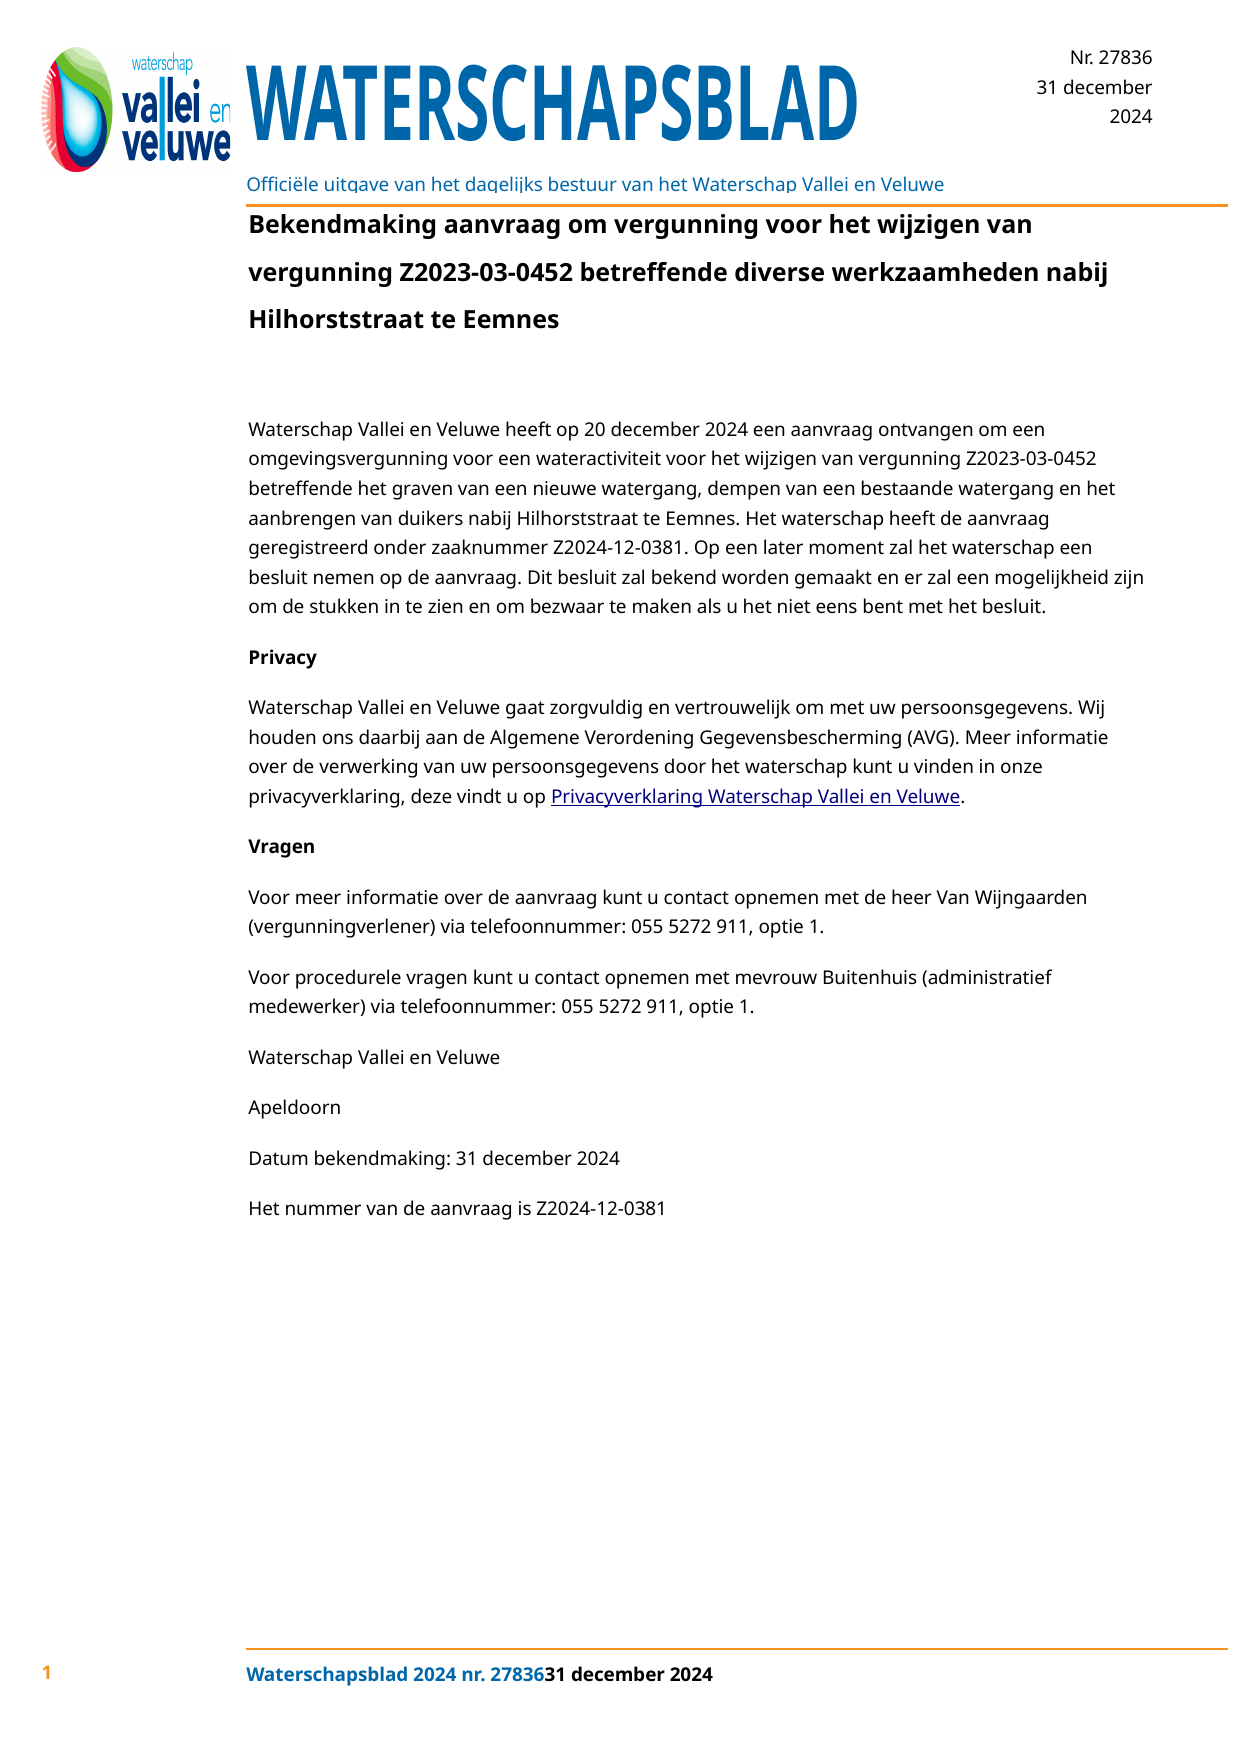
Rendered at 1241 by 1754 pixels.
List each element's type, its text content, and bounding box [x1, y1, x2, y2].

text Voor procedurele vragen kunt u contact opnemen met mevrouw Buitenhuis (administratief medewerker) via telefoonnummer: 055 5272 911, optie 1. [248, 964, 1152, 1019]
text Waterschap Vallei en Veluwe heeft op 20 december 2024 een aanvraag ontvangen om een omgevingsvergunning voor een wateractiviteit voor het wijzigen van vergunning Z2023-03-0452 betreffende het graven van een nieuwe watergang, dempen van een bestaande watergang en het aanbrengen van duikers nabij Hilhorststraat te Eemnes. Het waterschap heeft de aanvraag geregistreerd onder zaaknummer Z2024-12-0381. Op een later moment zal het waterschap een besluit nemen op de aanvraag. Dit besluit zal bekend worden gemaakt en er zal een mogelijkheid zijn om de stukken in te zien en om bezwaar te maken als u het niet eens bent met het besluit. [248, 416, 1152, 619]
text Het nummer van de aanvraag is Z2024-12-0381 [248, 1195, 1152, 1221]
text Voor meer informatie over de aanvraag kunt u contact opnemen met de heer Van Wijngaarden (vergunningverlener) via telefoonnummer: 055 5272 911, optie 1. [248, 884, 1152, 939]
text Waterschap Vallei en Veluwe gaat zorgvuldig en vertrouwelijk om met uw persoonsgegevens. Wij houden ons daarbij aan de Algemene Verordening Gegevensbescherming (AVG). Meer informatie over de verwerking van uw persoonsgegevens door het waterschap kunt u vinden in onze privacyverklaring, deze vindt u op Privacyverklaring Waterschap Vallei en Veluwe. [248, 694, 1152, 809]
text Waterschap Vallei en Veluwe [248, 1044, 1152, 1069]
text Datum bekendmaking: 31 december 2024 [248, 1145, 1152, 1170]
text Privacy [248, 644, 1152, 669]
picture [41, 47, 231, 172]
text Bekendmaking aanvraag om vergunning voor het wijzigen van vergunning Z2023-03-0452 betreffende diverse werkzaamheden nabij Hilhorststraat te Eemnes [248, 207, 1152, 336]
text Apeldoorn [248, 1094, 1152, 1120]
text Vragen [248, 833, 1152, 859]
